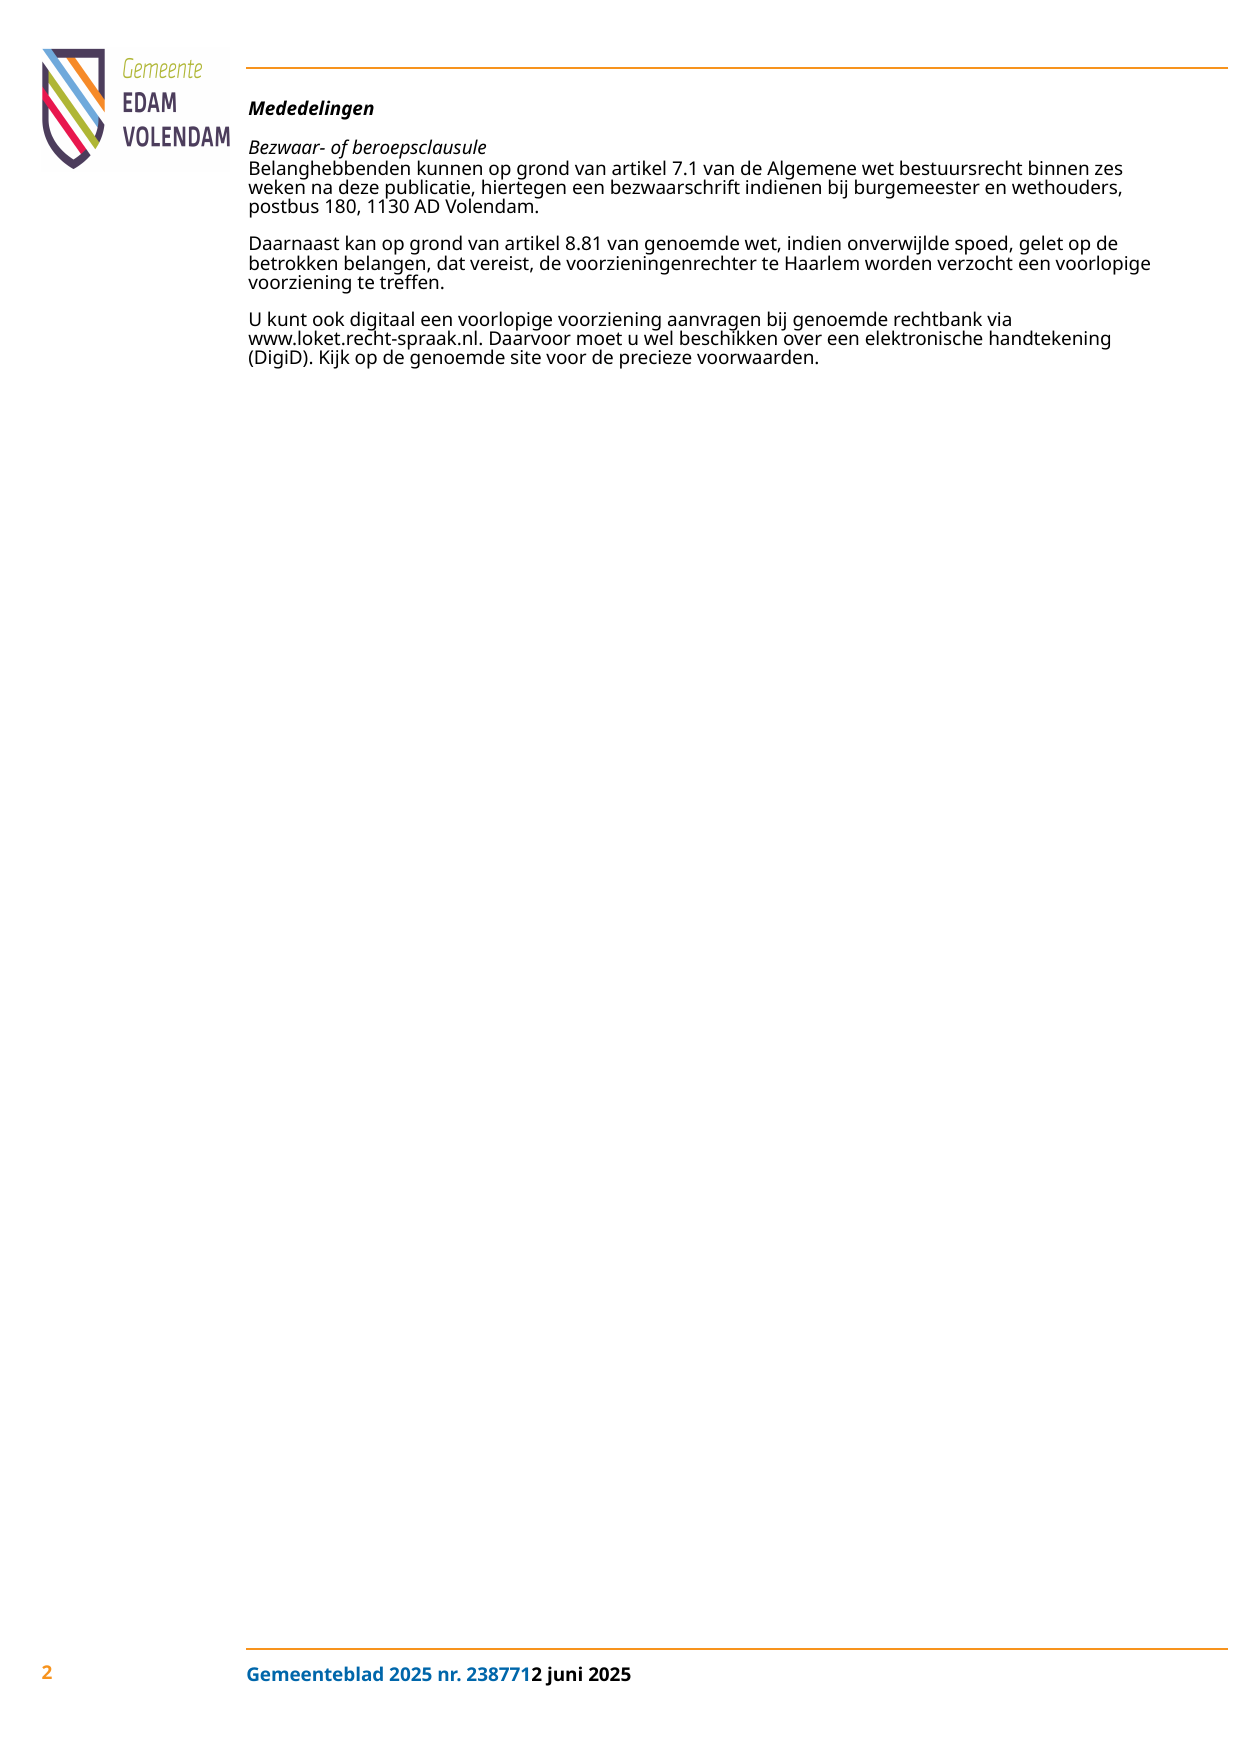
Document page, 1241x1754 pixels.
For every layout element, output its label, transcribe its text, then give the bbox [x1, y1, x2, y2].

text Mededelingen [248, 95, 1152, 121]
text U kunt ook digitaal een voorlopige voorziening aanvragen bij genoemde rechtbank via www.loket.recht-spraak.nl. Daarvoor moet u wel beschikken over een elektronische handtekening (DigiD). Kijk op de genoemde site voor de precieze voorwaarden. [248, 311, 1152, 369]
text Daarnaast kan op grond van artikel 8.81 van genoemde wet, indien onverwijlde spoed, gelet op de betrokken belangen, dat vereist, de voorzieningenrechter te Haarlem worden verzocht een voorlopige voorziening te treffen. [248, 235, 1152, 293]
picture [41, 47, 231, 172]
text Belanghebbenden kunnen op grond van artikel 7.1 van de Algemene wet bestuursrecht binnen zes weken na deze publicatie, hiertegen een bezwaarschrift indienen bij burgemeester en wethouders, postbus 180, 1130 AD Volendam. [248, 160, 1152, 218]
text Bezwaar- of beroepsclausule [248, 134, 1152, 160]
